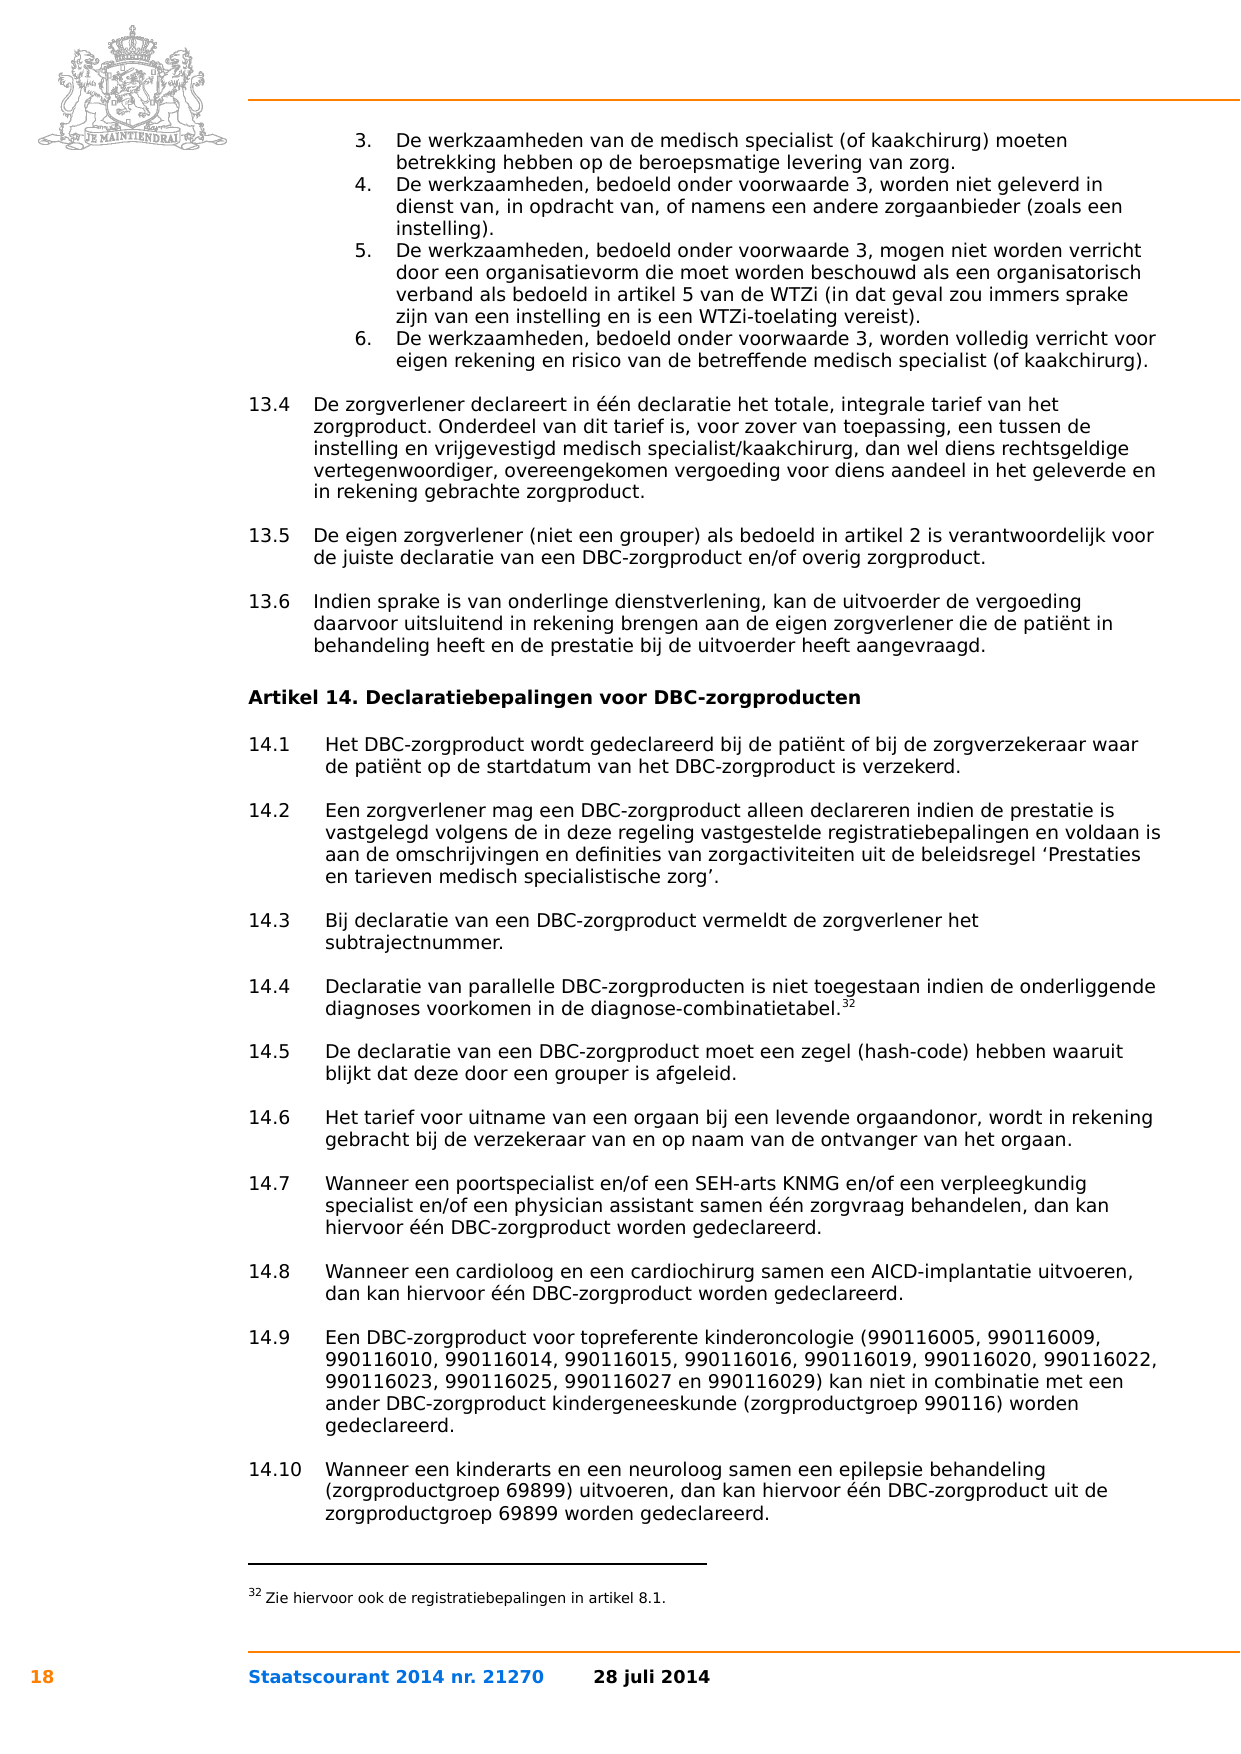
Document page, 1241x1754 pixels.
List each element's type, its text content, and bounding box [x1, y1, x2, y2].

text 14.4 Declaratie van parallelle DBC-zorgproducten is niet toegestaan indien de onderliggende diagnoses voorkomen in de diagnose-combinatietabel. [248, 976, 1163, 1019]
text 14.1 Het DBC-zorgproduct wordt gedeclareerd bij de patiënt of bij de zorgverzekeraar waar de patiënt op de startdatum van het DBC-zorgproduct is verzekerd. [248, 734, 1163, 778]
text 14.9 Een DBC-zorgproduct voor topreferente kinderoncologie (990116005, 990116009, 990116010, 990116014, 990116015, 990116016, 990116019, 990116020, 990116022, 990116023, 990116025, 990116027 en 990116029) kan niet in combinatie met een ander DBC-zorgproduct kindergeneeskunde (zorgproductgroep 990116) worden gedeclareerd. [248, 1327, 1163, 1437]
text 3. De werkzaamheden van de medisch specialist (of kaakchirurg) moeten betrekking hebben op de beroepsmatige levering van zorg. [354, 130, 1163, 174]
text 14.7 Wanneer een poortspecialist en/of een SEH-arts KNMG en/of een verpleegkundig specialist en/of een physician assistant samen één zorgvraag behandelen, dan kan hiervoor één DBC-zorgproduct worden gedeclareerd. [248, 1173, 1163, 1239]
text 14.5 De declaratie van een DBC-zorgproduct moet een zegel (hash-code) hebben waaruit blijkt dat deze door een grouper is afgeleid. [248, 1041, 1163, 1085]
text 6. De werkzaamheden, bedoeld onder voorwaarde 3, worden volledig verricht voor eigen rekening en risico van de betreffende medisch specialist (of kaakchirurg). [354, 328, 1163, 372]
subtitle Artikel 14. Declaratiebepalingen voor DBC-zorgproducten [248, 687, 1163, 709]
text 13.6 Indien sprake is van onderlinge dienstverlening, kan de uitvoerder de vergoeding daarvoor uitsluitend in rekening brengen aan de eigen zorgverlener die de patiënt in behandeling heeft en de prestatie bij de uitvoerder heeft aangevraagd. [248, 591, 1163, 657]
text 14.2 Een zorgverlener mag een DBC-zorgproduct alleen declareren indien de prestatie is vastgelegd volgens de in deze regeling vastgestelde registratiebepalingen en voldaan is aan de omschrijvingen en definities van zorgactiviteiten uit de beleidsregel ‘Prestaties en tarieven medisch specialistische zorg’. [248, 800, 1163, 888]
text 14.8 Wanneer een cardioloog en een cardiochirurg samen een AICD-implantatie uitvoeren, dan kan hiervoor één DBC-zorgproduct worden gedeclareerd. [248, 1261, 1163, 1305]
text Zie hiervoor ook de registratiebepalingen in artikel 8.1. [248, 1586, 1163, 1608]
text 5. De werkzaamheden, bedoeld onder voorwaarde 3, mogen niet worden verricht door een organisatievorm die moet worden beschouwd als een organisatorisch verband als bedoeld in artikel 5 van de WTZi (in dat geval zou immers sprake zijn van een instelling en is een WTZi-toelating vereist). [354, 240, 1163, 328]
text 14.6 Het tarief voor uitname van een orgaan bij een levende orgaandonor, wordt in rekening gebracht bij de verzekeraar van en op naam van de ontvanger van het orgaan. [248, 1107, 1163, 1151]
text 13.5 De eigen zorgverlener (niet een grouper) als bedoeld in artikel 2 is verantwoordelijk voor de juiste declaratie van een DBC-zorgproduct en/of overig zorgproduct. [248, 525, 1163, 569]
text 13.4 De zorgverlener declareert in één declaratie het totale, integrale tarief van het zorgproduct. Onderdeel van dit tarief is, voor zover van toepassing, een tussen de instelling en vrijgevestigd medisch specialist/kaakchirurg, dan wel diens rechtsgeldige vertegenwoordiger, overeengekomen vergoeding voor diens aandeel in het geleverde en in rekening gebrachte zorgproduct. [248, 393, 1163, 503]
text 4. De werkzaamheden, bedoeld onder voorwaarde 3, worden niet geleverd in dienst van, in opdracht van, of namens een andere zorgaanbieder (zoals een instelling). [354, 174, 1163, 240]
text 14.10 Wanneer een kinderarts en een neuroloog samen een epilepsie behandeling (zorgproductgroep 69899) uitvoeren, dan kan hiervoor één DBC-zorgproduct uit de zorgproductgroep 69899 worden gedeclareerd. [248, 1458, 1163, 1524]
picture [38, 25, 227, 150]
text 14.3 Bij declaratie van een DBC-zorgproduct vermeldt de zorgverlener het subtrajectnummer. [248, 910, 1163, 954]
